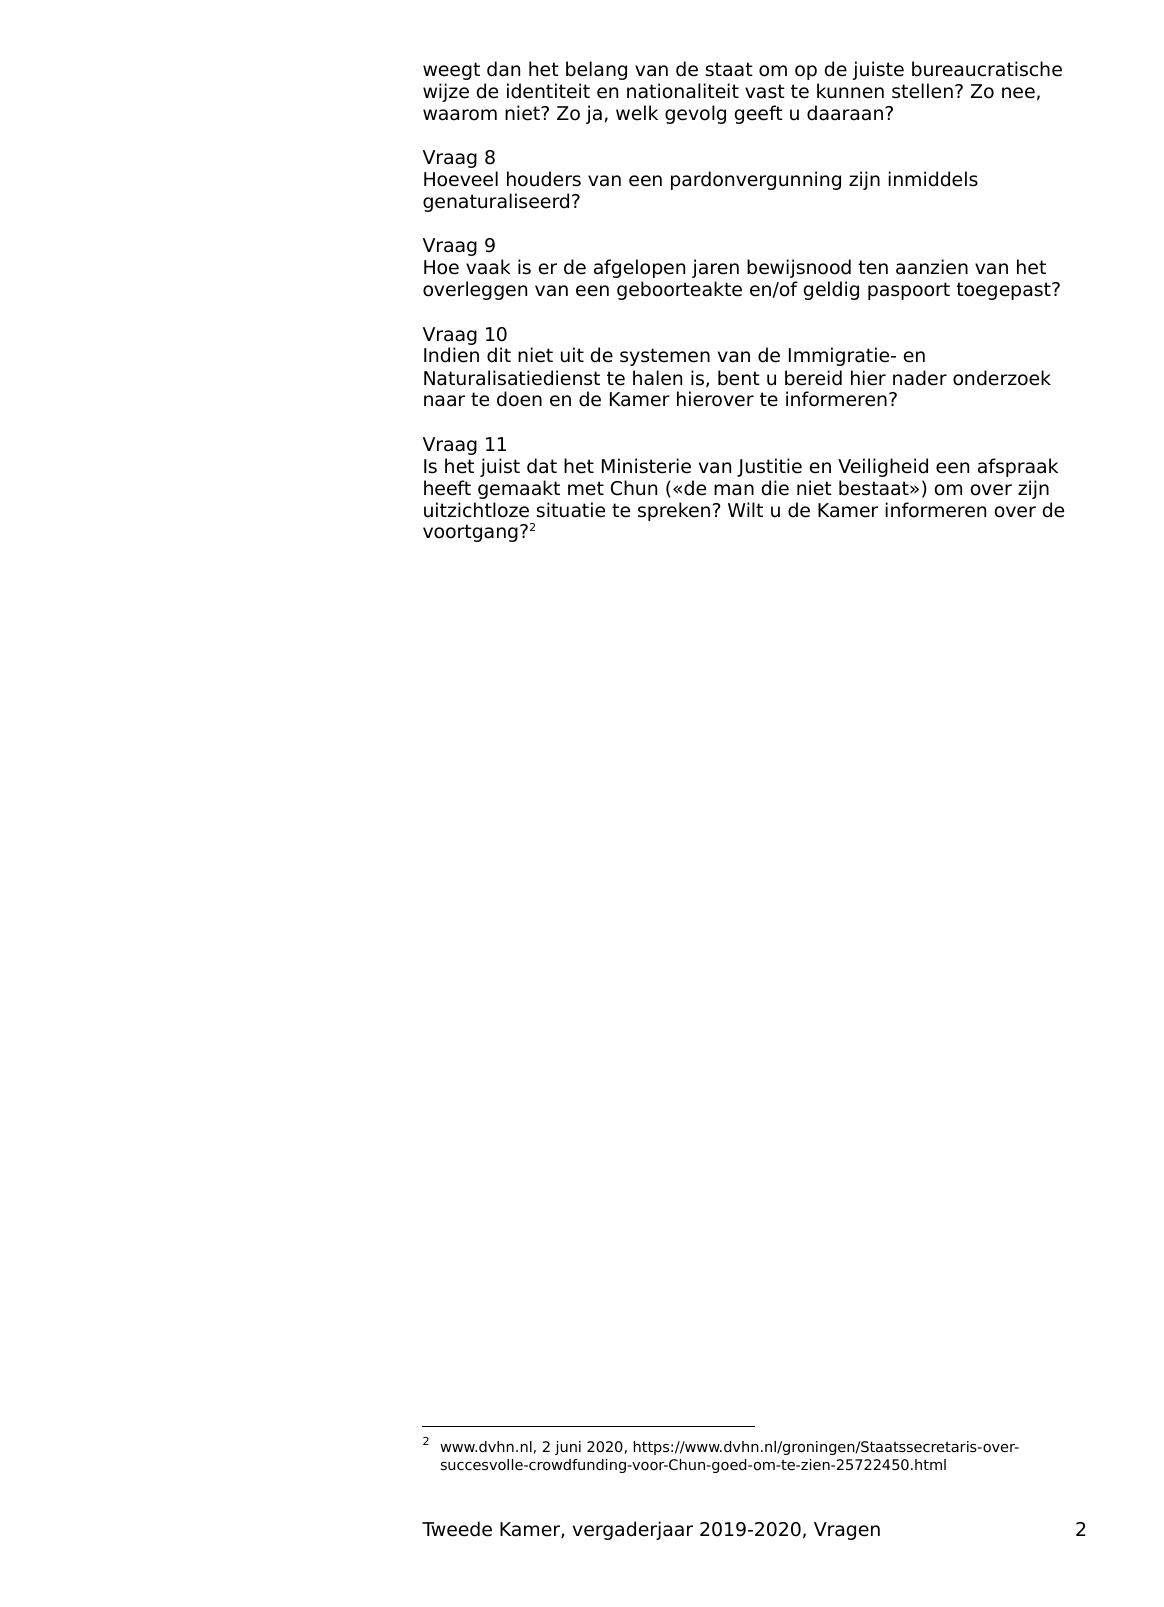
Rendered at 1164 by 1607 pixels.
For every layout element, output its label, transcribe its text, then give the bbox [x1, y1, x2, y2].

text Vraag 8 [422, 147, 1087, 169]
text Vraag 9 [422, 235, 1087, 257]
text Is het juist dat het Ministerie van Justitie en Veiligheid een afspraak heeft gemaakt met Chun («de man die niet bestaat») om over zijn uitzichtloze situatie te spreken? Wilt u de Kamer informeren over de voortgang? [422, 456, 1087, 543]
text www.dvhn.nl, 2 juni 2020, https://www.dvhn.nl/groningen/Staatssecretaris-over-succesvolle-crowdfunding-voor-Chun-goed-om-te-zien-25722450.html [422, 1435, 1087, 1474]
text Vraag 11 [422, 433, 1087, 456]
text Hoeveel houders van een pardonvergunning zijn inmiddels genaturaliseerd? [422, 169, 1087, 213]
text weegt dan het belang van de staat om op de juiste bureaucratische wijze de identiteit en nationaliteit vast te kunnen stellen? Zo nee, waarom niet? Zo ja, welk gevolg geeft u daaraan? [422, 59, 1087, 125]
text Hoe vaak is er de afgelopen jaren bewijsnood ten aanzien van het overleggen van een geboorteakte en/of geldig paspoort toegepast? [422, 257, 1087, 301]
text Vraag 10 [422, 323, 1087, 345]
text Indien dit niet uit de systemen van de Immigratie- en Naturalisatiedienst te halen is, bent u bereid hier nader onderzoek naar te doen en de Kamer hierover te informeren? [422, 345, 1087, 411]
